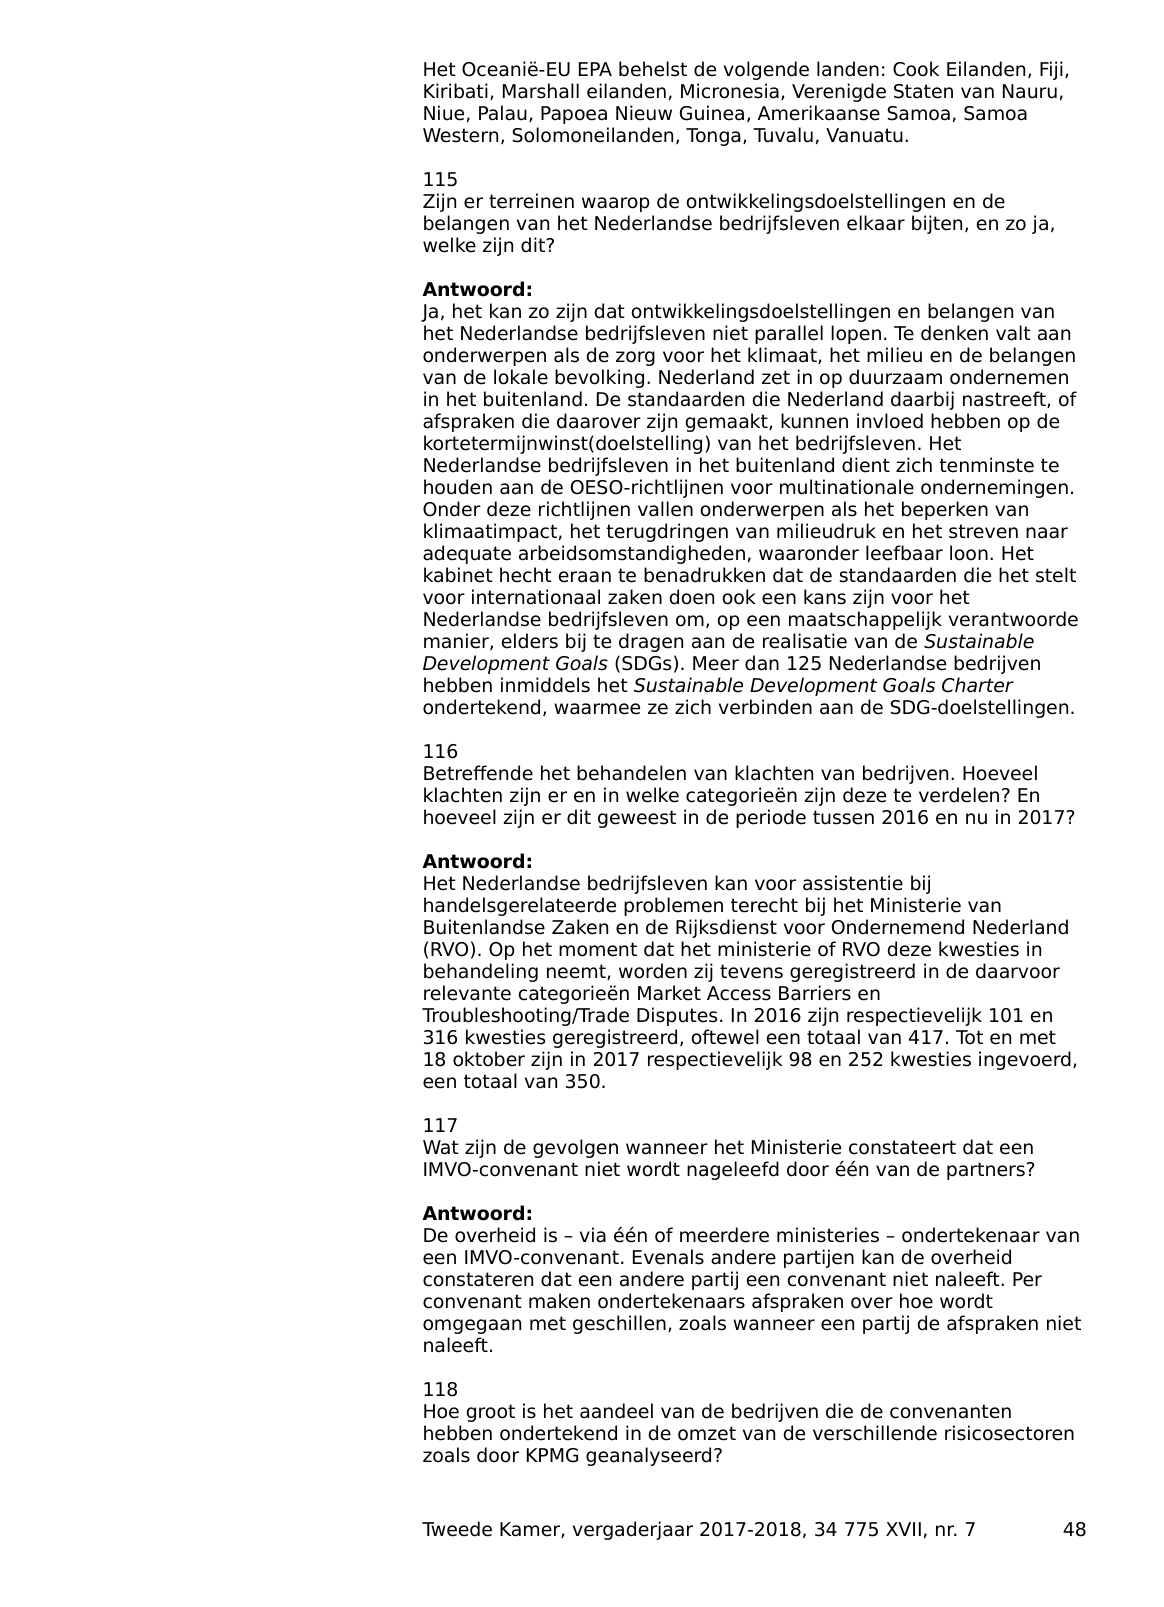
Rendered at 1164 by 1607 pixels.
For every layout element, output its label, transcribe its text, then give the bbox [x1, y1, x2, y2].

text Ja, het kan zo zijn dat ontwikkelingsdoelstellingen en belangen van het Nederlandse bedrijfsleven niet parallel lopen. Te denken valt aan onderwerpen als de zorg voor het klimaat, het milieu en de belangen van de lokale bevolking. Nederland zet in op duurzaam ondernemen in het buitenland. De standaarden die Nederland daarbij nastreeft, of afspraken die daarover zijn gemaakt, kunnen invloed hebben op de kortetermijnwinst(doelstelling) van het bedrijfsleven. Het Nederlandse bedrijfsleven in het buitenland dient zich tenminste te houden aan de OESO-richtlijnen voor multinationale ondernemingen. Onder deze richtlijnen vallen onderwerpen als het beperken van klimaatimpact, het terugdringen van milieudruk en het streven naar adequate arbeidsomstandigheden, waaronder leefbaar loon. Het kabinet hecht eraan te benadrukken dat de standaarden die het stelt voor internationaal zaken doen ook een kans zijn voor het Nederlandse bedrijfsleven om, op een maatschappelijk verantwoorde manier, elders bij te dragen aan de realisatie van de Sustainable Development Goals (SDGs). Meer dan 125 Nederlandse bedrijven hebben inmiddels het Sustainable Development Goals Charter ondertekend, waarmee ze zich verbinden aan de SDG-doelstellingen. [422, 301, 1087, 719]
text Antwoord: [422, 1203, 1087, 1225]
text Het Nederlandse bedrijfsleven kan voor assistentie bij handelsgerelateerde problemen terecht bij het Ministerie van Buitenlandse Zaken en de Rijksdienst voor Ondernemend Nederland (RVO). Op het moment dat het ministerie of RVO deze kwesties in behandeling neemt, worden zij tevens geregistreerd in de daarvoor relevante categorieën Market Access Barriers en Troubleshooting/Trade Disputes. In 2016 zijn respectievelijk 101 en 316 kwesties geregistreerd, oftewel een totaal van 417. Tot en met 18 oktober zijn in 2017 respectievelijk 98 en 252 kwesties ingevoerd, een totaal van 350. [422, 873, 1087, 1093]
text Antwoord: [422, 851, 1087, 873]
text De overheid is – via één of meerdere ministeries – ondertekenaar van een IMVO-convenant. Evenals andere partijen kan de overheid constateren dat een andere partij een convenant niet naleeft. Per convenant maken ondertekenaars afspraken over hoe wordt omgegaan met geschillen, zoals wanneer een partij de afspraken niet naleeft. [422, 1225, 1087, 1357]
text Hoe groot is het aandeel van de bedrijven die de convenanten hebben ondertekend in de omzet van de verschillende risicosectoren zoals door KPMG geanalyseerd? [422, 1401, 1087, 1467]
text 115 [422, 169, 1087, 191]
text Zijn er terreinen waarop de ontwikkelingsdoelstellingen en de belangen van het Nederlandse bedrijfsleven elkaar bijten, en zo ja, welke zijn dit? [422, 191, 1087, 257]
text Antwoord: [422, 279, 1087, 301]
text Wat zijn de gevolgen wanneer het Ministerie constateert dat een IMVO-convenant niet wordt nageleefd door één van de partners? [422, 1137, 1087, 1181]
text 116 [422, 741, 1087, 763]
text 118 [422, 1379, 1087, 1401]
text 117 [422, 1115, 1087, 1137]
text Het Oceanië-EU EPA behelst de volgende landen: Cook Eilanden, Fiji, Kiribati, Marshall eilanden, Micronesia, Verenigde Staten van Nauru, Niue, Palau, Papoea Nieuw Guinea, Amerikaanse Samoa, Samoa Western, Solomoneilanden, Tonga, Tuvalu, Vanuatu. [422, 59, 1087, 147]
text Betreffende het behandelen van klachten van bedrijven. Hoeveel klachten zijn er en in welke categorieën zijn deze te verdelen? En hoeveel zijn er dit geweest in de periode tussen 2016 en nu in 2017? [422, 763, 1087, 829]
